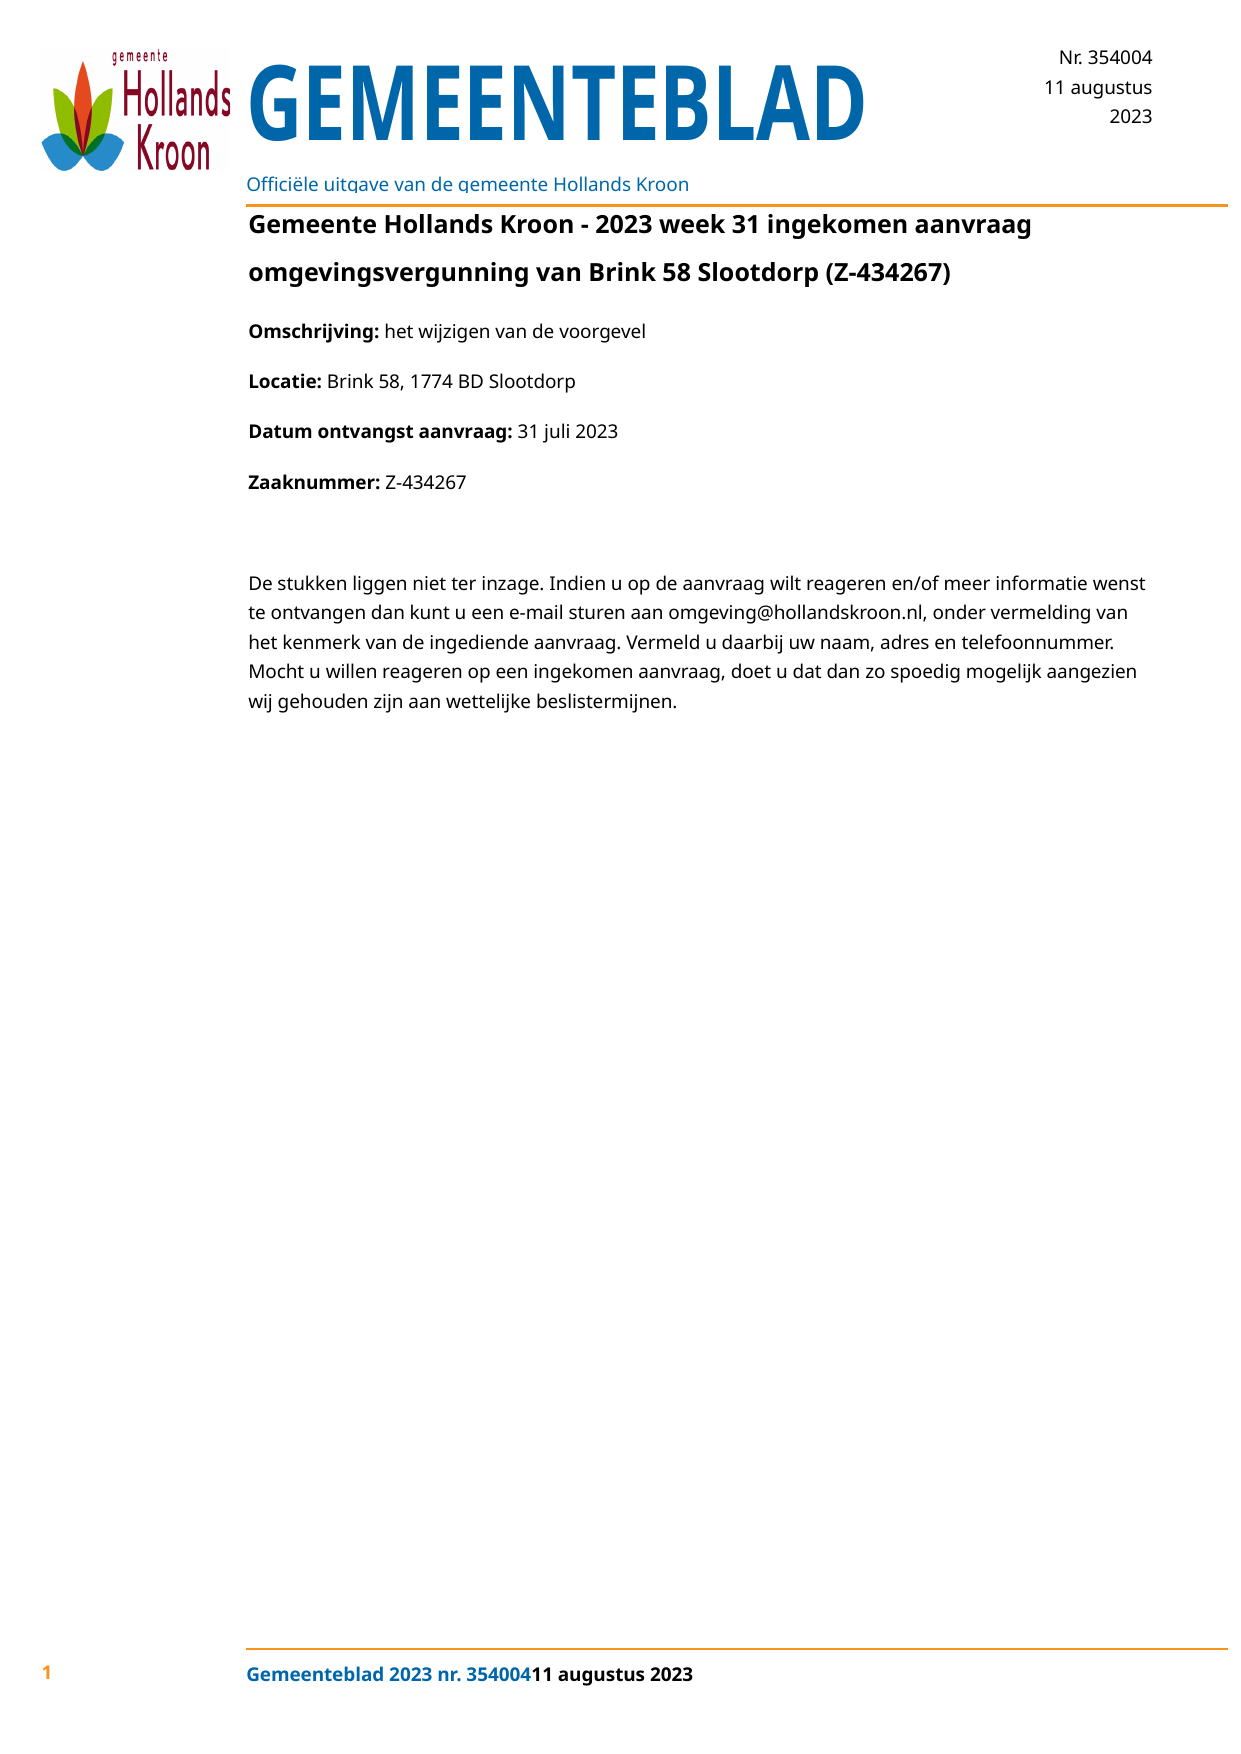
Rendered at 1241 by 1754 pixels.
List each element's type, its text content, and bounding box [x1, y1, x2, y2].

text Datum ontvangst aanvraag: 31 juli 2023 [248, 419, 1152, 444]
text Omschrijving: het wijzigen van de voorgevel [248, 318, 1152, 344]
text Zaaknummer: Z-434267 [248, 469, 1152, 495]
text Locatie: Brink 58, 1774 BD Slootdorp [248, 368, 1152, 394]
picture [41, 47, 231, 172]
text Gemeente Hollands Kroon - 2023 week 31 ingekomen aanvraag omgevingsvergunning van Brink 58 Slootdorp (Z-434267) [248, 207, 1152, 288]
text De stukken liggen niet ter inzage. Indien u op de aanvraag wilt reageren en/of meer informatie wenst te ontvangen dan kunt u een e-mail sturen aan omgeving@hollandskroon.nl, onder vermelding van het kenmerk van de ingediende aanvraag. Vermeld u daarbij uw naam, adres en telefoonnummer. Mocht u willen reageren op een ingekomen aanvraag, doet u dat dan zo spoedig mogelijk aangezien wij gehouden zijn aan wettelijke beslistermijnen. [248, 570, 1152, 714]
